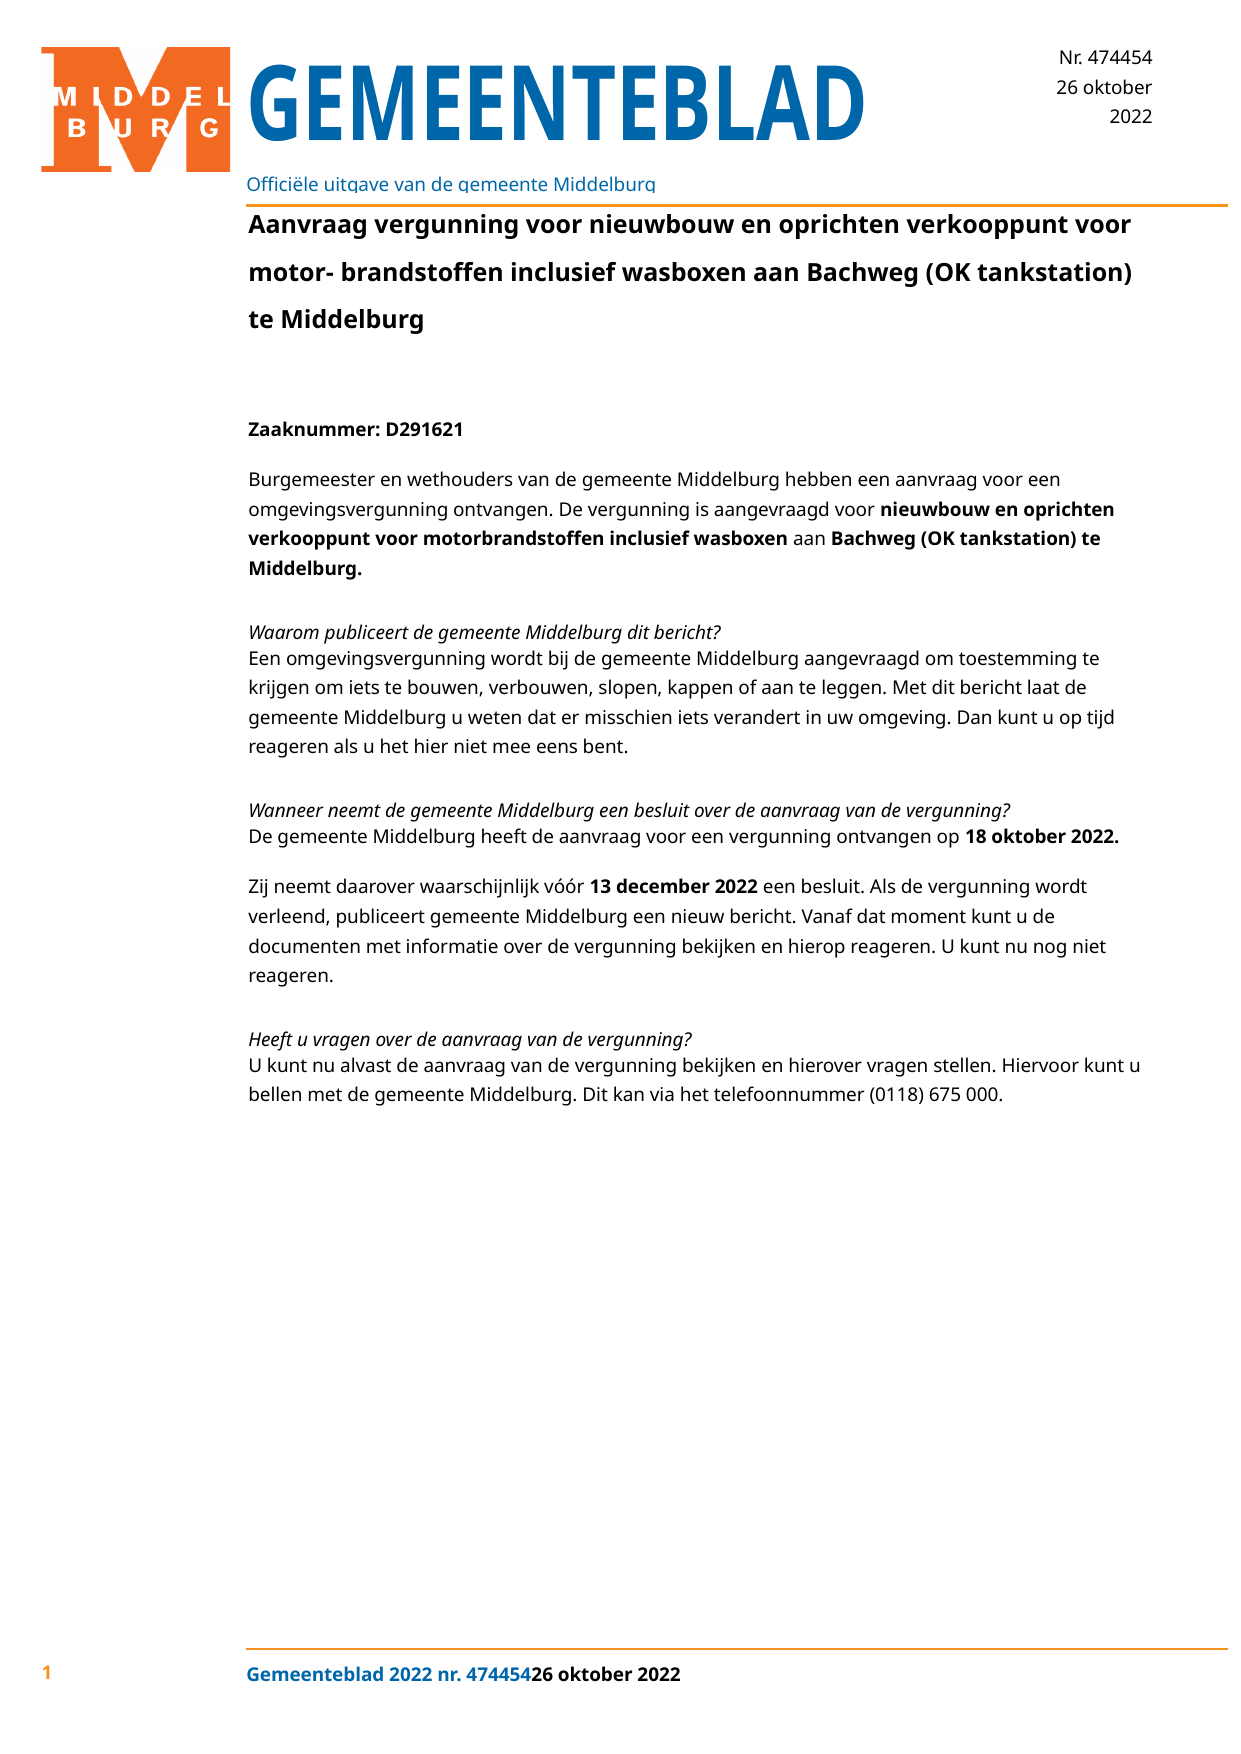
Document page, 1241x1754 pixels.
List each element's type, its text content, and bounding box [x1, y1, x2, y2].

text U kunt nu alvast de aanvraag van de vergunning bekijken en hierover vragen stellen. Hiervoor kunt u bellen met de gemeente Middelburg. Dit kan via het telefoonnummer (0118) 675 000. [248, 1052, 1152, 1107]
text Zij neemt daarover waarschijnlijk vóór 13 december 2022 een besluit. Als de vergunning wordt verleend, publiceert gemeente Middelburg een nieuw bericht. Vanaf dat moment kunt u de documenten met informatie over de vergunning bekijken en hierop reageren. U kunt nu nog niet reageren. [248, 874, 1152, 988]
text Zaaknummer: D291621 [248, 416, 1152, 442]
text Burgemeester en wethouders van de gemeente Middelburg hebben een aanvraag voor een omgevingsvergunning ontvangen. De vergunning is aangevraagd voor nieuwbouw en oprichten verkooppunt voor motorbrandstoffen inclusief wasboxen aan Bachweg (OK tankstation) te Middelburg. [248, 466, 1152, 581]
text De gemeente Middelburg heeft de aanvraag voor een vergunning ontvangen op 18 oktober 2022. [248, 823, 1152, 849]
text Wanneer neemt de gemeente Middelburg een besluit over de aanvraag van de vergunning? [248, 797, 1152, 823]
text Een omgevingsvergunning wordt bij de gemeente Middelburg aangevraagd om toestemming te krijgen om iets te bouwen, verbouwen, slopen, kappen of aan te leggen. Met dit bericht laat de gemeente Middelburg u weten dat er misschien iets verandert in uw omgeving. Dan kunt u op tijd reageren als u het hier niet mee eens bent. [248, 645, 1152, 759]
text Waarom publiceert de gemeente Middelburg dit bericht? [248, 619, 1152, 645]
picture [41, 47, 231, 172]
text Aanvraag vergunning voor nieuwbouw en oprichten verkooppunt voor motor- brandstoffen inclusief wasboxen aan Bachweg (OK tankstation) te Middelburg [248, 207, 1152, 336]
text Heeft u vragen over de aanvraag van de vergunning? [248, 1026, 1152, 1052]
